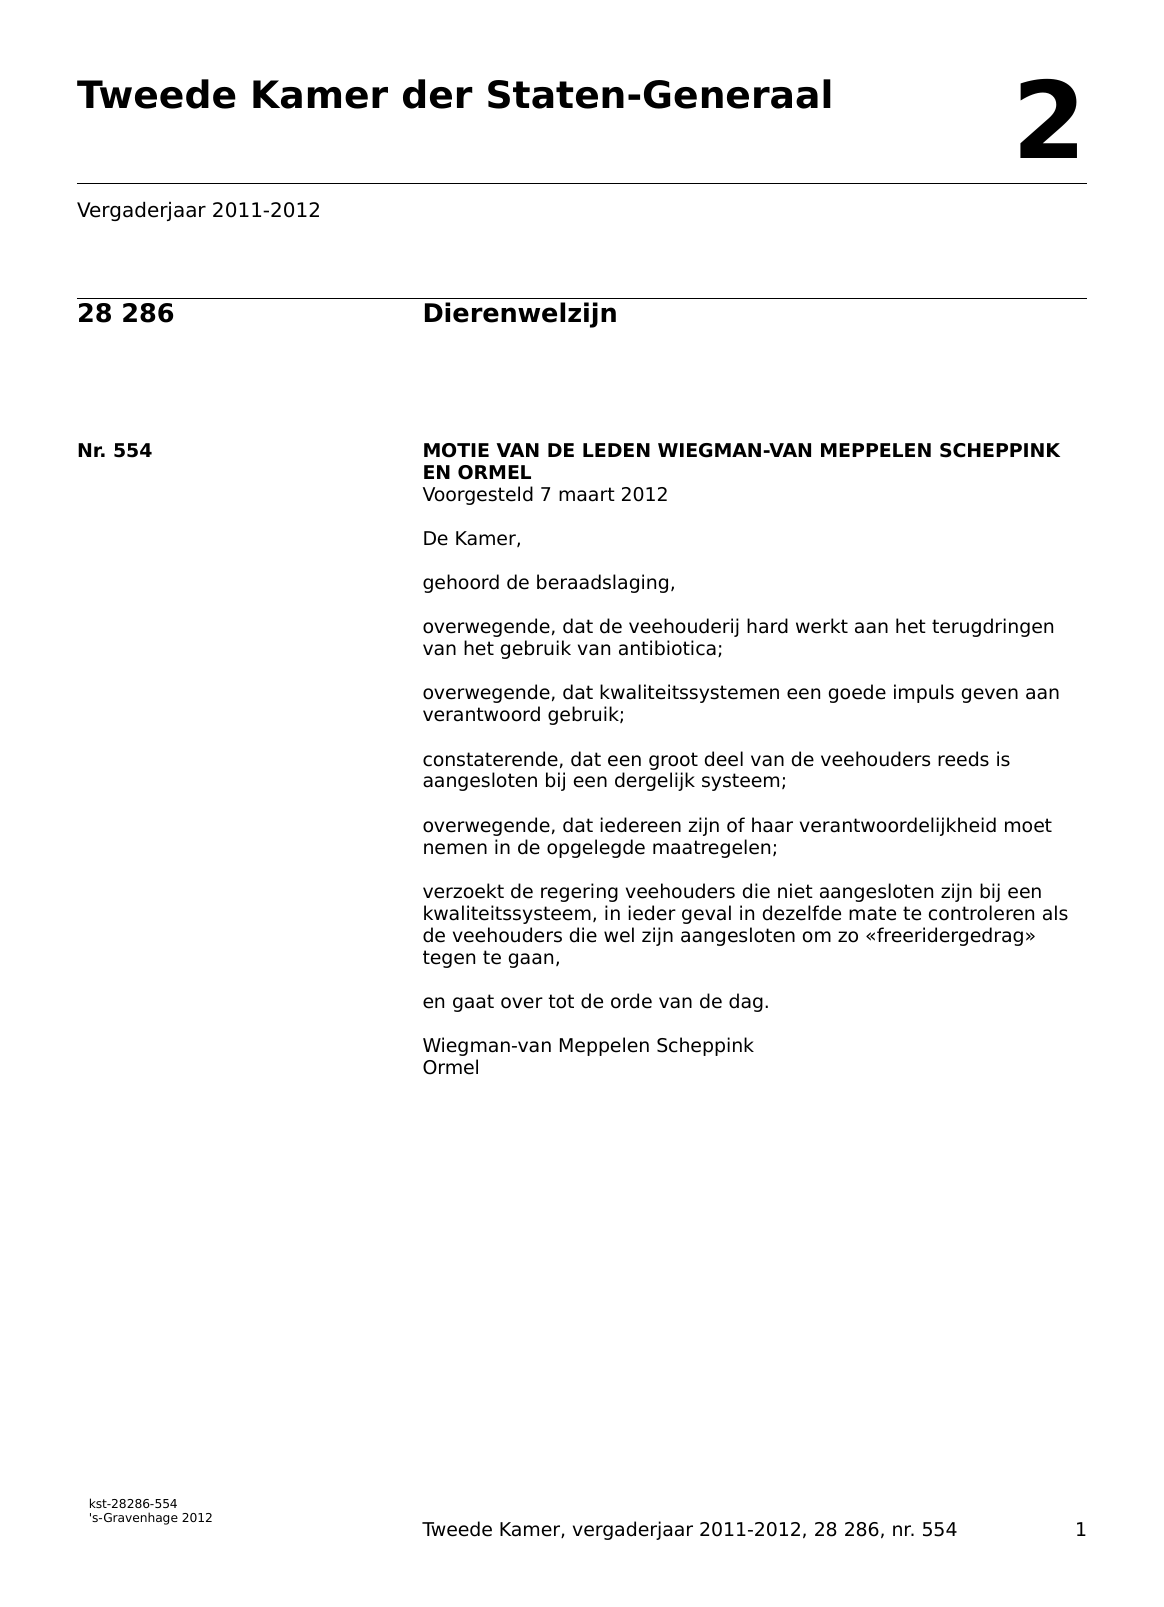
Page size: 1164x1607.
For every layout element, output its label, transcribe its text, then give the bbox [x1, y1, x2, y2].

text overwegende, dat iedereen zijn of haar verantwoordelijkheid moet nemen in de opgelegde maatregelen; [422, 814, 1087, 858]
table_header Tweede Kamer der Staten-Generaal [77, 59, 886, 183]
subtitle 28 286 Dierenwelzijn [77, 299, 1087, 329]
text Voorgesteld 7 maart 2012 [422, 484, 1087, 506]
text constaterende, dat een groot deel van de veehouders reeds is aangesloten bij een dergelijk systeem; [422, 748, 1087, 792]
text en gaat over tot de orde van de dag. [422, 991, 1087, 1013]
text gehoord de beraadslaging, [422, 572, 1087, 594]
text overwegende, dat de veehouderij hard werkt aan het terugdringen van het gebruik van antibiotica; [422, 616, 1087, 660]
text De Kamer, [422, 528, 1087, 550]
text overwegende, dat kwaliteitssystemen een goede impuls geven aan verantwoord gebruik; [422, 682, 1087, 726]
text 's-Gravenhage 2012 [88, 1511, 323, 1525]
text Wiegman-van Meppelen Scheppink [422, 1035, 1087, 1057]
table_header 2 [886, 59, 1087, 183]
table_cell Vergaderjaar 2011-2012 [77, 184, 1087, 298]
text verzoekt de regering veehouders die niet aangesloten zijn bij een kwaliteitssysteem, in ieder geval in dezelfde mate te controleren als de veehouders die wel zijn aangesloten om zo «freeridergedrag» tegen te gaan, [422, 881, 1087, 969]
subtitle Nr. 554 MOTIE VAN DE LEDEN WIEGMAN-VAN MEPPELEN SCHEPPINK EN ORMEL [77, 440, 1087, 484]
text kst-28286-554 [88, 1497, 323, 1511]
text Ormel [422, 1057, 1087, 1079]
